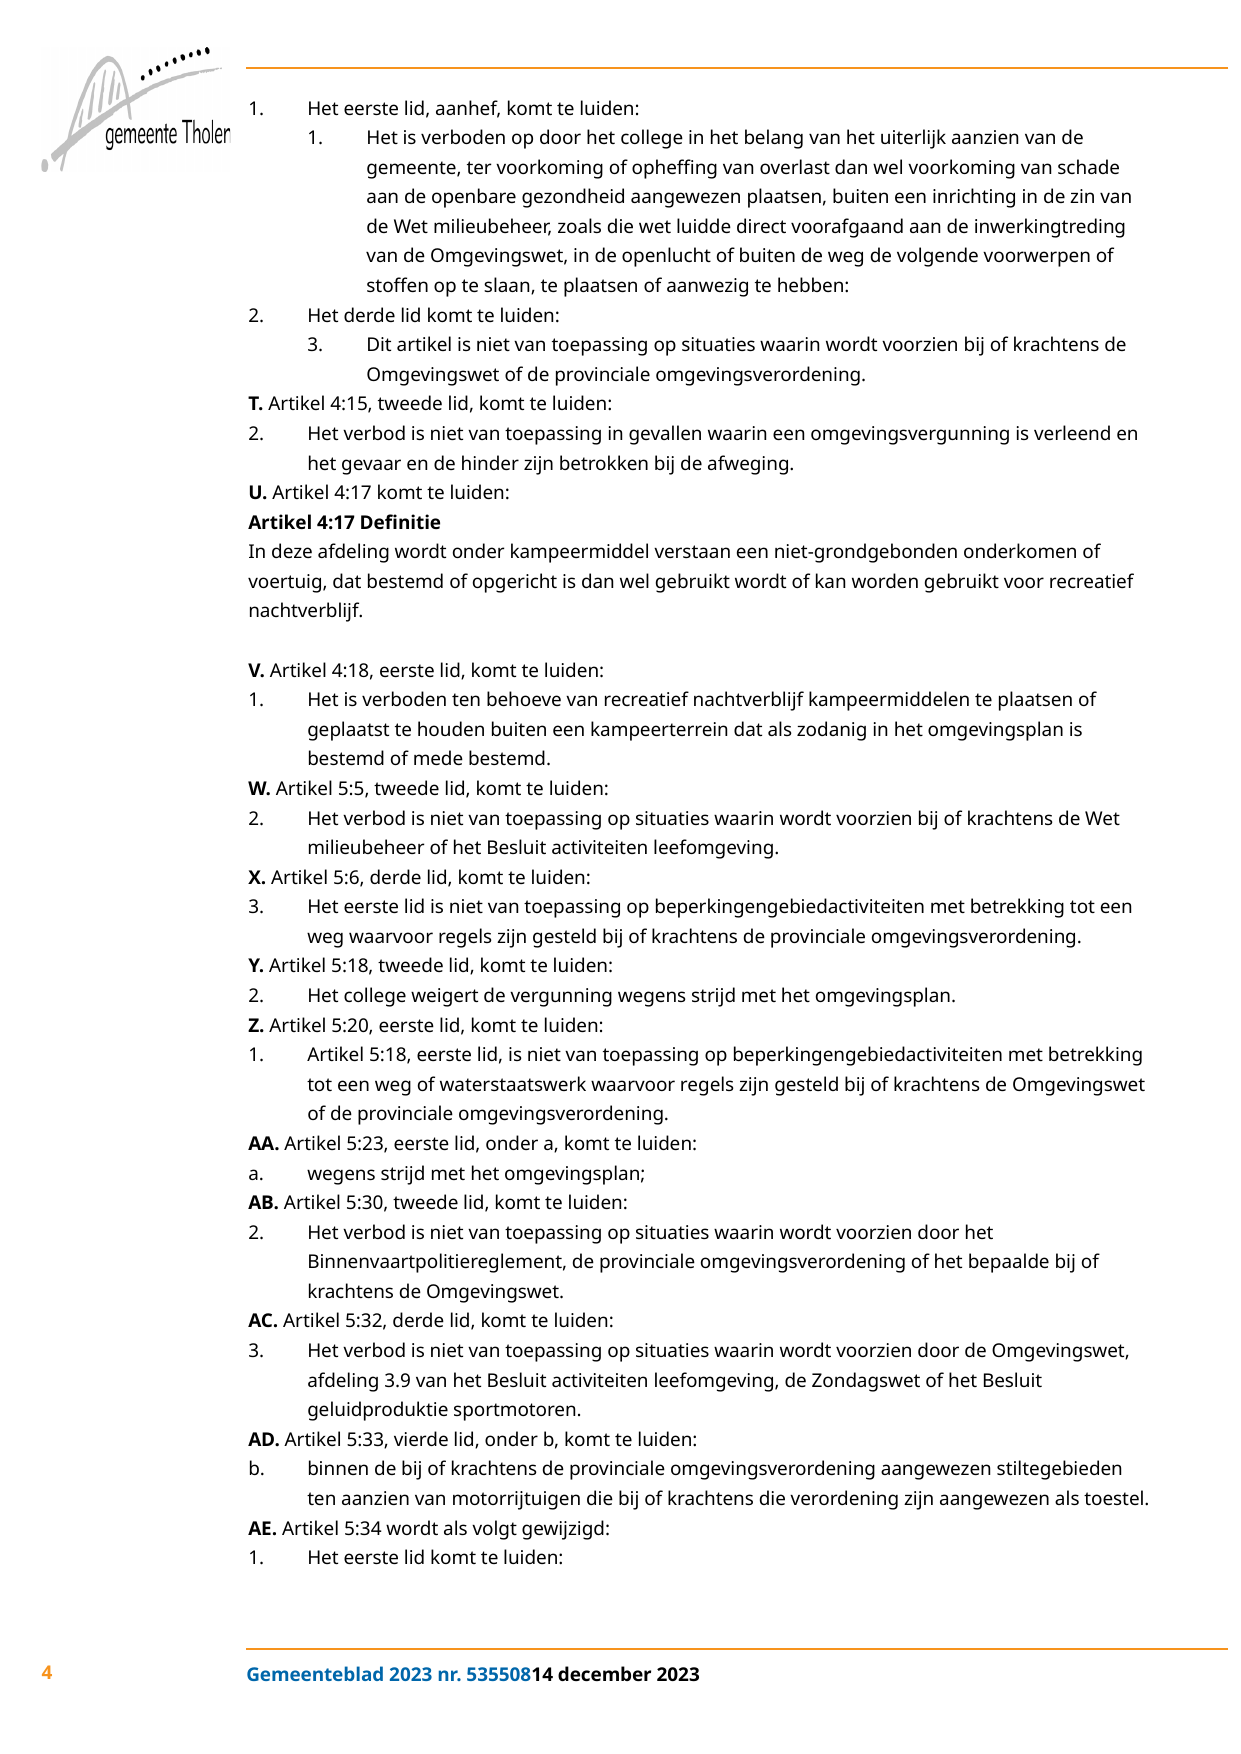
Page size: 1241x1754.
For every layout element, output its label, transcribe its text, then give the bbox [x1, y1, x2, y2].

text X. Artikel 5:6, derde lid, komt te luiden: [248, 864, 1152, 890]
text V. Artikel 4:18, eerste lid, komt te luiden: [248, 657, 1152, 683]
list Het is verboden op door het college in het belang van het uiterlijk aanzien van de gemeente, ter voorkoming of opheffing van overlast dan wel voorkoming van schade aan de openbare gezondheid aangewezen plaatsen, buiten een inrichting in de zin van de Wet milieubeheer, zoals die wet luidde direct voorafgaand aan de inwerkingtreding van de Omgevingswet, in de openlucht of buiten de weg de volgende voorwerpen of stoffen op te slaan, te plaatsen of aanwezig te hebben: [307, 124, 1152, 298]
text AA. Artikel 5:23, eerste lid, onder a, komt te luiden: [248, 1130, 1152, 1156]
list Het verbod is niet van toepassing op situaties waarin wordt voorzien door het Binnenvaartpolitiereglement, de provinciale omgevingsverordening of het bepaalde bij of krachtens de Omgevingswet. [248, 1219, 1152, 1304]
text U. Artikel 4:17 komt te luiden: [248, 479, 1152, 505]
text AE. Artikel 5:34 wordt als volgt gewijzigd: [248, 1515, 1152, 1541]
list Het eerste lid komt te luiden: [248, 1544, 1152, 1570]
text Artikel 4:17 Definitie [248, 509, 1152, 535]
list Het derde lid komt te luiden: [248, 302, 1152, 328]
text AB. Artikel 5:30, tweede lid, komt te luiden: [248, 1189, 1152, 1215]
text T. Artikel 4:15, tweede lid, komt te luiden: [248, 391, 1152, 416]
text Y. Artikel 5:18, tweede lid, komt te luiden: [248, 953, 1152, 978]
list Het verbod is niet van toepassing op situaties waarin wordt voorzien door de Omgevingswet, afdeling 3.9 van het Besluit activiteiten leefomgeving, de Zondagswet of het Besluit geluidproduktie sportmotoren. [248, 1337, 1152, 1422]
text AC. Artikel 5:32, derde lid, komt te luiden: [248, 1308, 1152, 1333]
list Het eerste lid is niet van toepassing op beperkingengebiedactiviteiten met betrekking tot een weg waarvoor regels zijn gesteld bij of krachtens de provinciale omgevingsverordening. [248, 893, 1152, 949]
text Z. Artikel 5:20, eerste lid, komt te luiden: [248, 1012, 1152, 1038]
text In deze afdeling wordt onder kampeermiddel verstaan een niet-grondgebonden onderkomen of voertuig, dat bestemd of opgericht is dan wel gebruikt wordt of kan worden gebruikt voor recreatief nachtverblijf. [248, 538, 1152, 623]
list Het verbod is niet van toepassing in gevallen waarin een omgevingsvergunning is verleend en het gevaar en de hinder zijn betrokken bij de afweging. [248, 420, 1152, 476]
list Het verbod is niet van toepassing op situaties waarin wordt voorzien bij of krachtens de Wet milieubeheer of het Besluit activiteiten leefomgeving. [248, 805, 1152, 860]
text W. Artikel 5:5, tweede lid, komt te luiden: [248, 775, 1152, 801]
list Het is verboden ten behoeve van recreatief nachtverblijf kampeermiddelen te plaatsen of geplaatst te houden buiten een kampeerterrein dat als zodanig in het omgevingsplan is bestemd of mede bestemd. [248, 686, 1152, 771]
list Het eerste lid, aanhef, komt te luiden: [248, 95, 1152, 121]
list Het college weigert de vergunning wegens strijd met het omgevingsplan. [248, 982, 1152, 1008]
list Dit artikel is niet van toepassing op situaties waarin wordt voorzien bij of krachtens de Omgevingswet of de provinciale omgevingsverordening. [307, 331, 1152, 387]
list Artikel 5:18, eerste lid, is niet van toepassing op beperkingengebiedactiviteiten met betrekking tot een weg of waterstaatswerk waarvoor regels zijn gesteld bij of krachtens de Omgevingswet of de provinciale omgevingsverordening. [248, 1041, 1152, 1126]
list binnen de bij of krachtens de provinciale omgevingsverordening aangewezen stiltegebieden ten aanzien van motorrijtuigen die bij of krachtens die verordening zijn aangewezen als toestel. [248, 1456, 1152, 1511]
picture [41, 47, 231, 172]
list wegens strijd met het omgevingsplan; [248, 1160, 1152, 1186]
text AD. Artikel 5:33, vierde lid, onder b, komt te luiden: [248, 1426, 1152, 1452]
